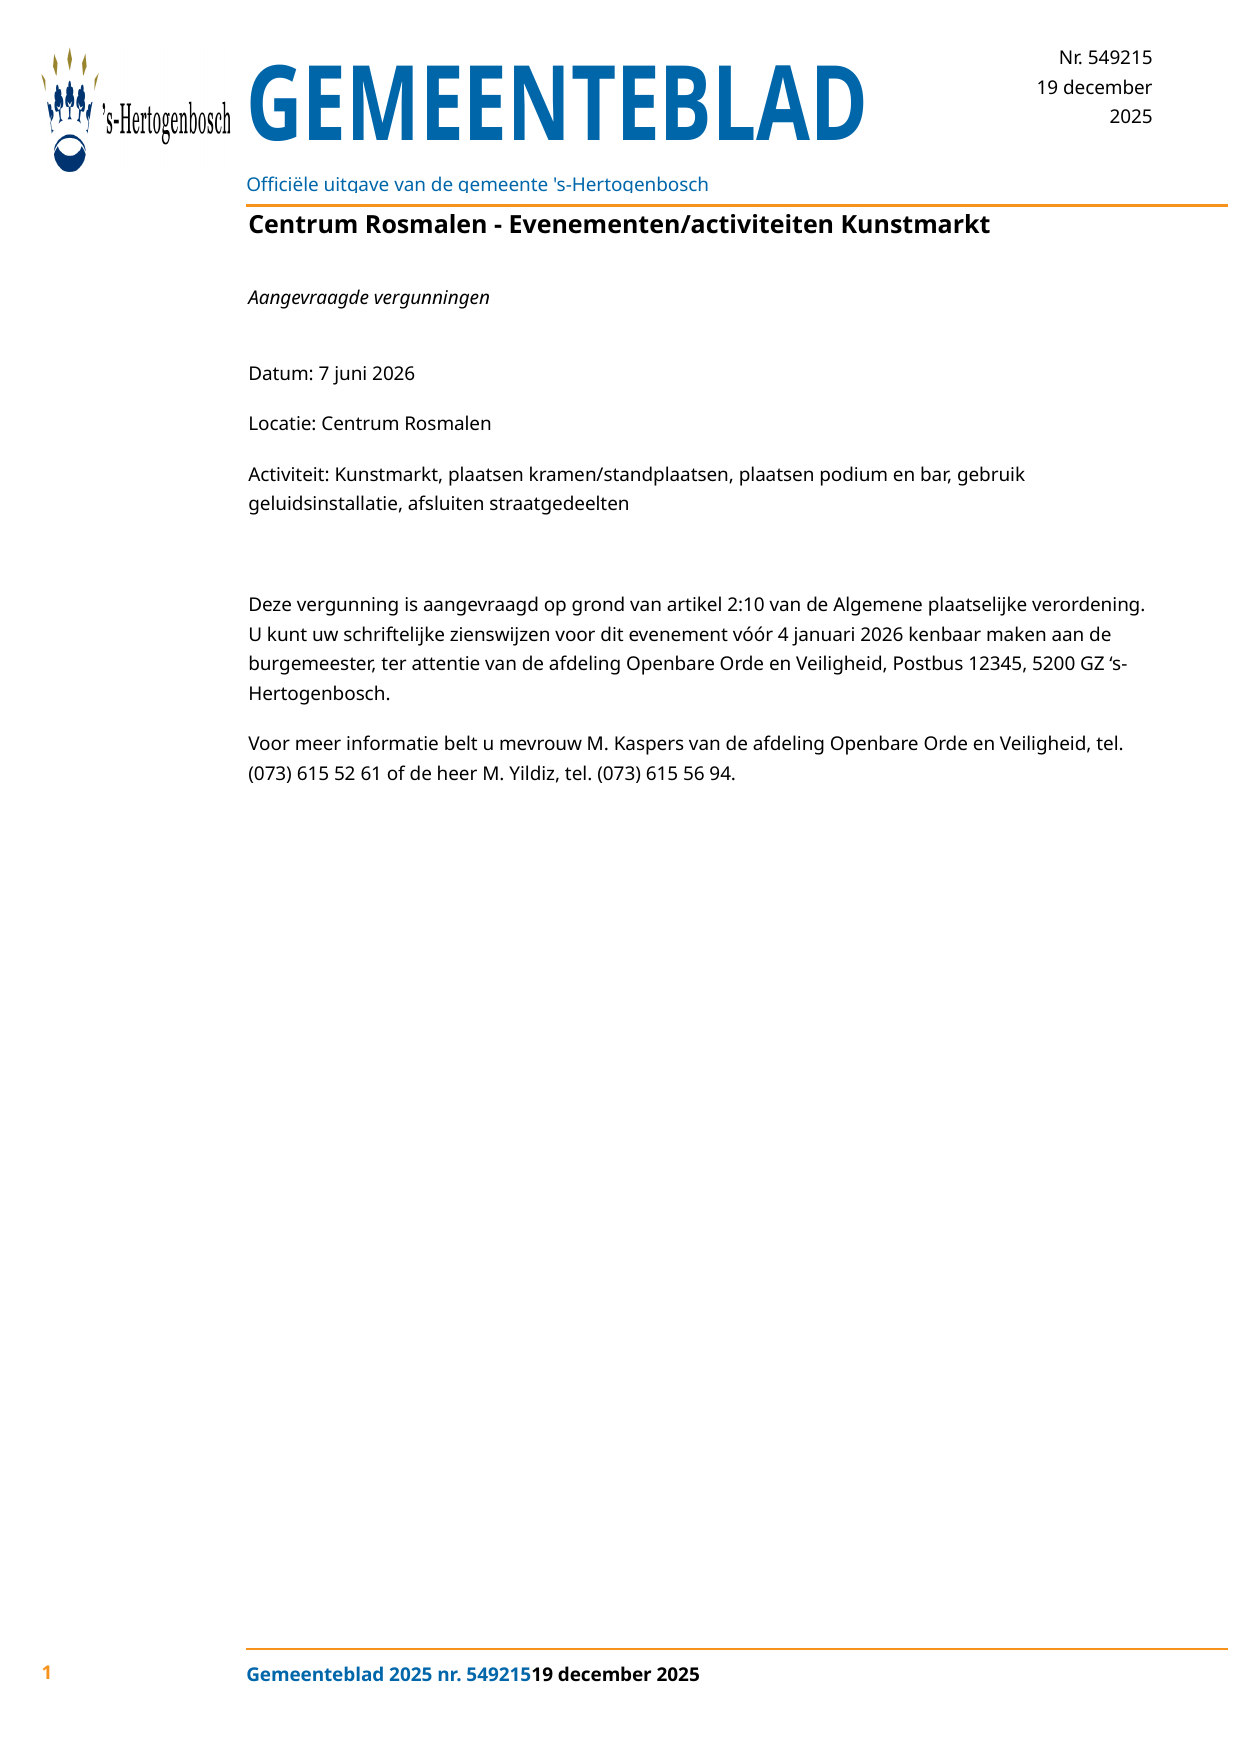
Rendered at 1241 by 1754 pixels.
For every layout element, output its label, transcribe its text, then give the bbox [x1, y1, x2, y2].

picture [41, 47, 231, 172]
text Deze vergunning is aangevraagd op grond van artikel 2:10 van de Algemene plaatselijke verordening. U kunt uw schriftelijke zienswijzen voor dit evenement vóór 4 januari 2026 kenbaar maken aan de burgemeester, ter attentie van de afdeling Openbare Orde en Veiligheid, Postbus 12345, 5200 GZ ‘s-Hertogenbosch. [248, 591, 1152, 706]
text Aangevraagde vergunningen [248, 284, 1152, 309]
text Activiteit: Kunstmarkt, plaatsen kramen/standplaatsen, plaatsen podium en bar, gebruik geluidsinstallatie, afsluiten straatgedeelten [248, 461, 1152, 516]
text Locatie: Centrum Rosmalen [248, 410, 1152, 436]
text Datum: 7 juni 2026 [248, 360, 1152, 386]
text Voor meer informatie belt u mevrouw M. Kaspers van de afdeling Openbare Orde en Veiligheid, tel. (073) 615 52 61 of de heer M. Yildiz, tel. (073) 615 56 94. [248, 730, 1152, 786]
text Centrum Rosmalen - Evenementen/activiteiten Kunstmarkt [248, 207, 1152, 241]
